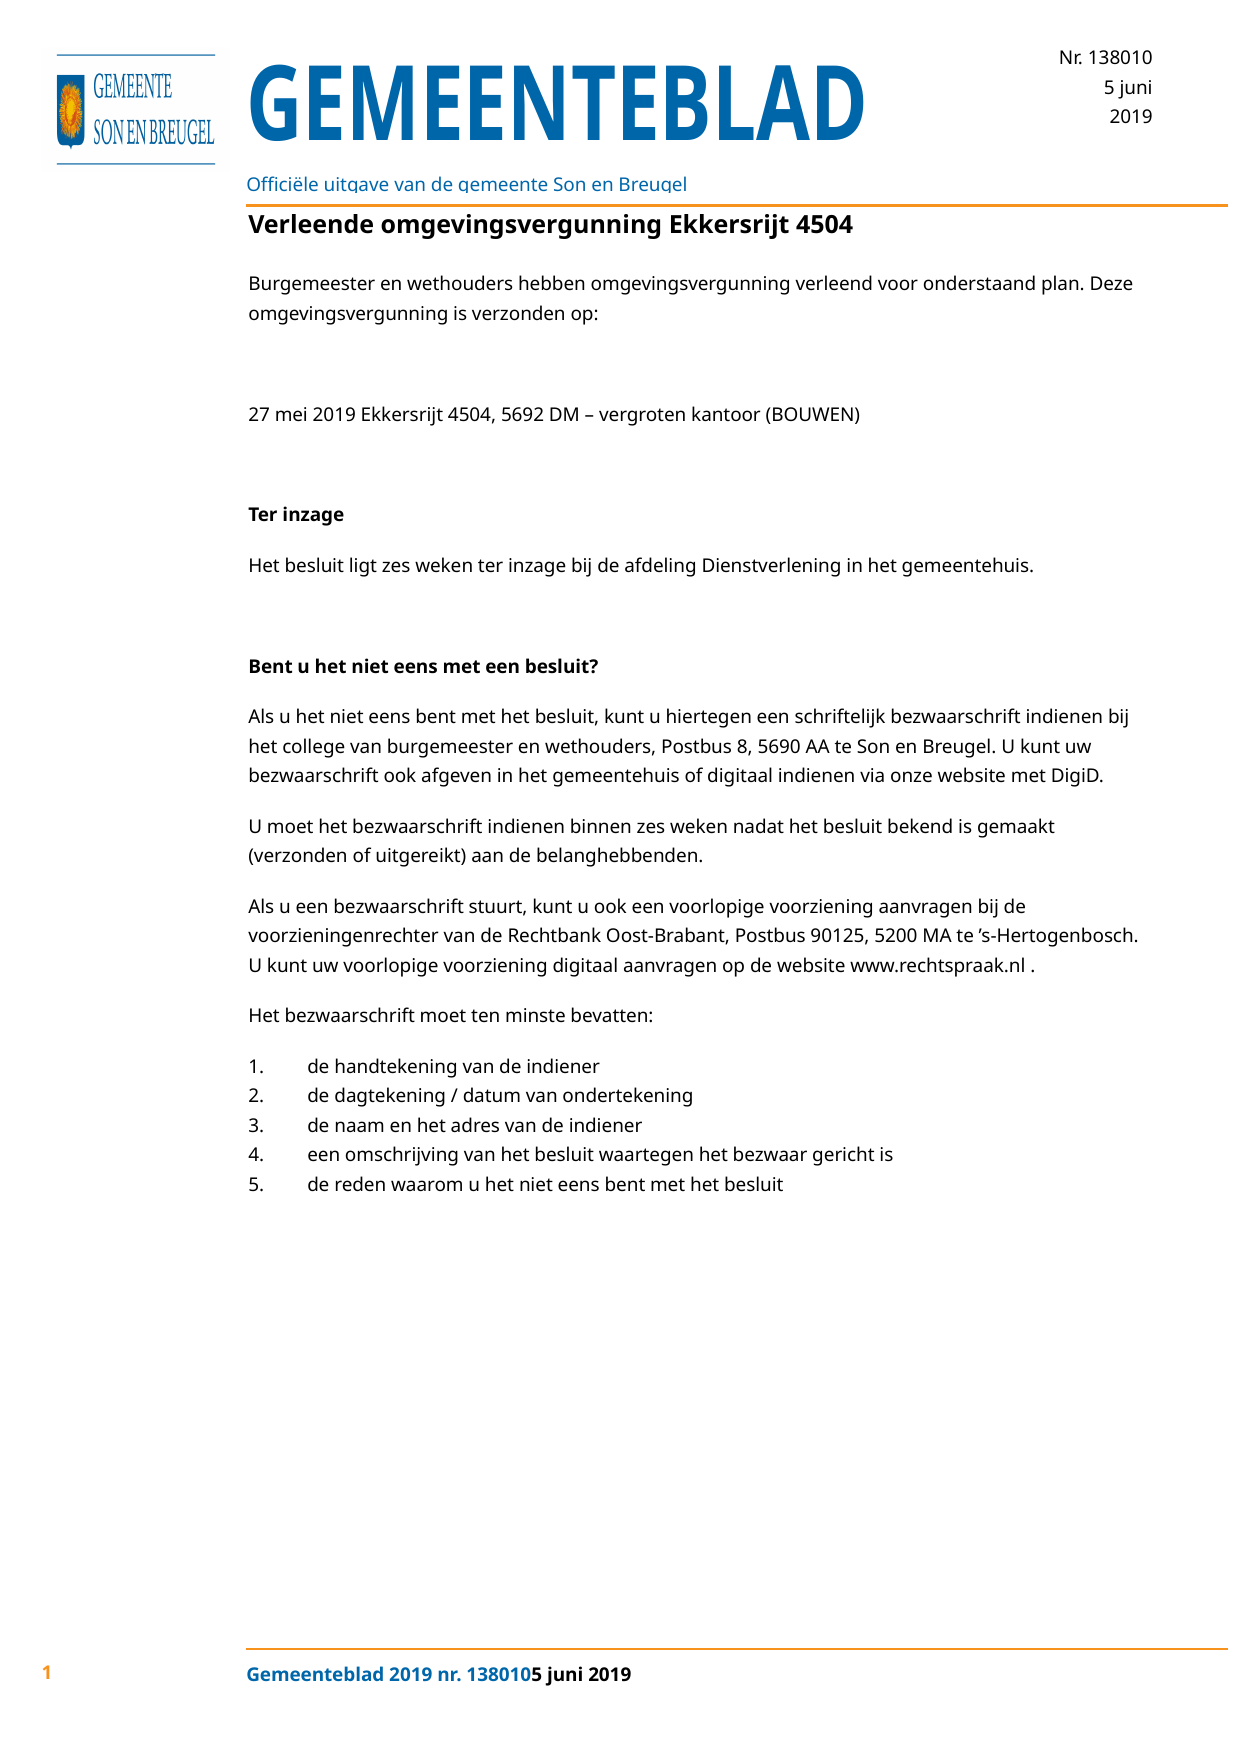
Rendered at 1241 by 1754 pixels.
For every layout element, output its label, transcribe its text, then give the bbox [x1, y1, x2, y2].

text Burgemeester en wethouders hebben omgevingsvergunning verleend voor onderstaand plan. Deze omgevingsvergunning is verzonden op: [248, 270, 1152, 326]
text Het bezwaarschrift moet ten minste bevatten: [248, 1002, 1152, 1028]
list de dagtekening / datum van ondertekening [248, 1082, 1152, 1108]
text Verleende omgevingsvergunning Ekkersrijt 4504 [248, 207, 1152, 241]
list de reden waarom u het niet eens bent met het besluit [248, 1171, 1152, 1197]
text U moet het bezwaarschrift indienen binnen zes weken nadat het besluit bekend is gemaakt (verzonden of uitgereikt) aan de belanghebbenden. [248, 813, 1152, 868]
list een omschrijving van het besluit waartegen het bezwaar gericht is [248, 1142, 1152, 1167]
list de naam en het adres van de indiener [248, 1112, 1152, 1138]
picture [41, 47, 231, 172]
text Als u een bezwaarschrift stuurt, kunt u ook een voorlopige voorziening aanvragen bij de voorzieningenrechter van de Rechtbank Oost-Brabant, Postbus 90125, 5200 MA te ’s-Hertogenbosch. U kunt uw voorlopige voorziening digitaal aanvragen op de website www.rechtspraak.nl . [248, 893, 1152, 978]
text Ter inzage [248, 502, 1152, 527]
text Het besluit ligt zes weken ter inzage bij de afdeling Dienstverlening in het gemeentehuis. [248, 552, 1152, 578]
text Bent u het niet eens met een besluit? [248, 653, 1152, 678]
text 27 mei 2019 Ekkersrijt 4504, 5692 DM – vergroten kantoor (BOUWEN) [248, 401, 1152, 426]
text Als u het niet eens bent met het besluit, kunt u hiertegen een schriftelijk bezwaarschrift indienen bij het college van burgemeester en wethouders, Postbus 8, 5690 AA te Son en Breugel. U kunt uw bezwaarschrift ook afgeven in het gemeentehuis of digitaal indienen via onze website met DigiD. [248, 703, 1152, 788]
list de handtekening van de indiener [248, 1053, 1152, 1078]
